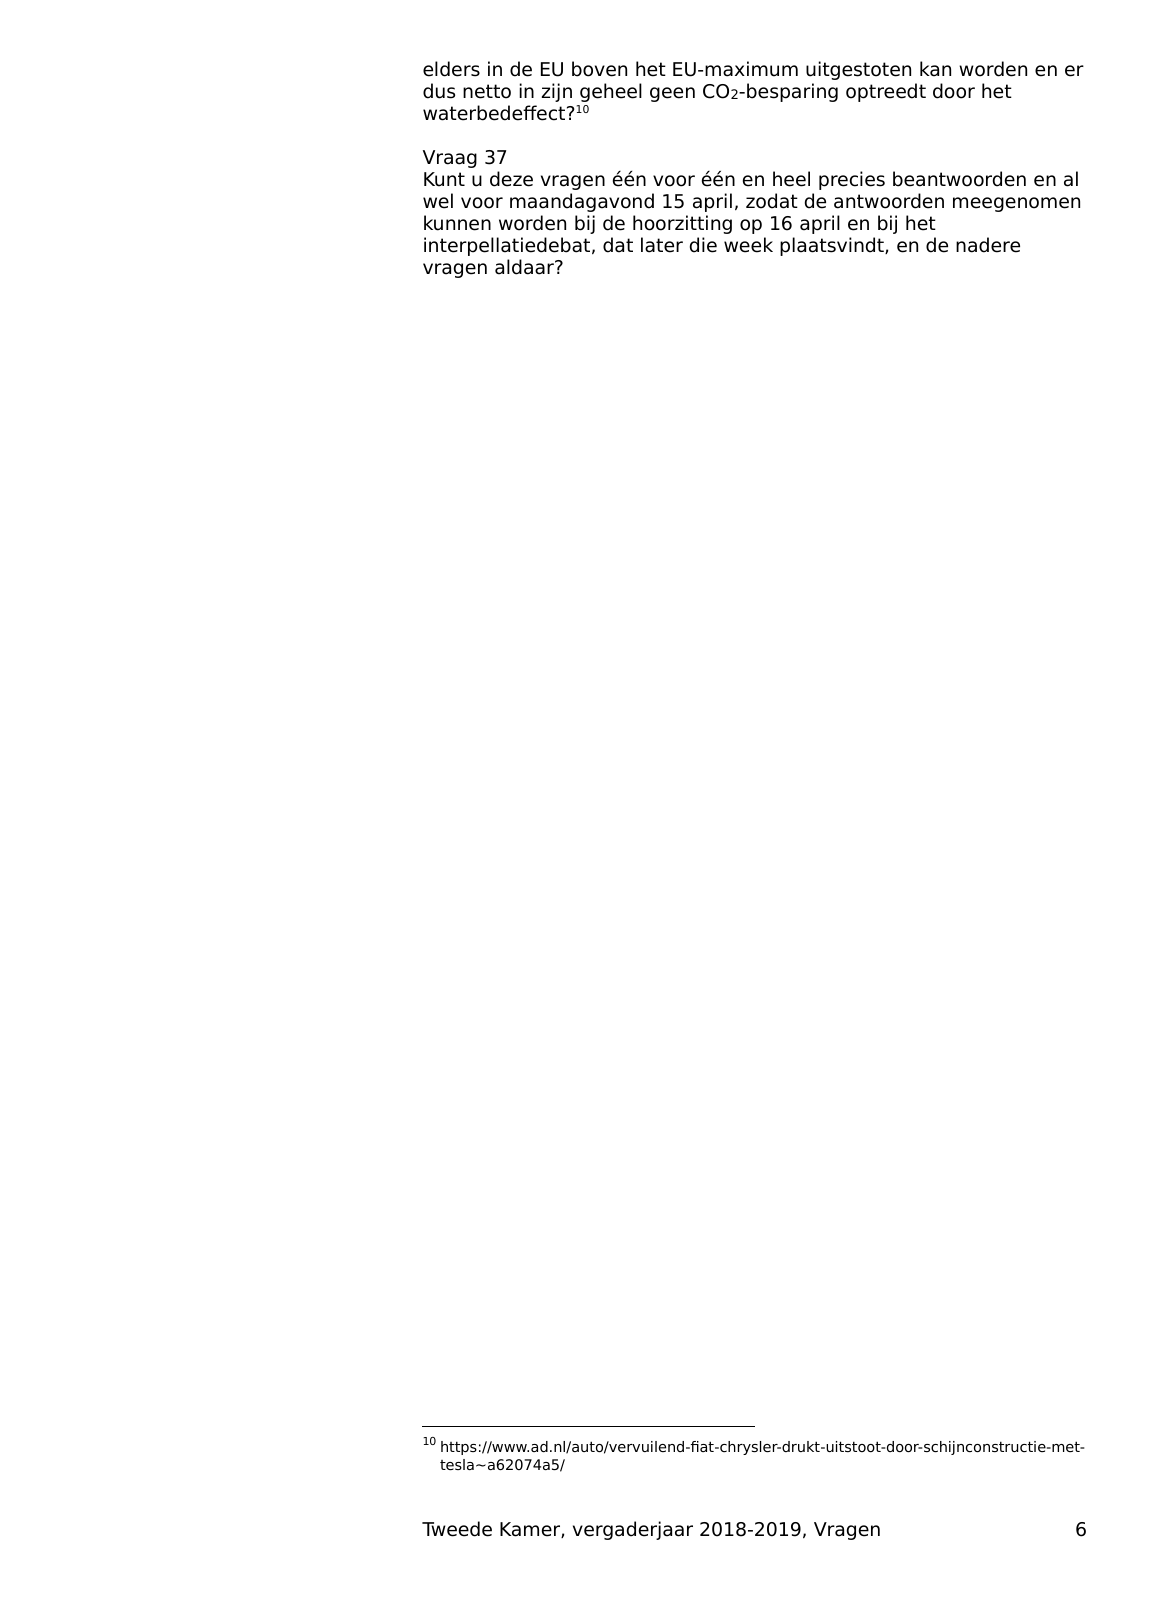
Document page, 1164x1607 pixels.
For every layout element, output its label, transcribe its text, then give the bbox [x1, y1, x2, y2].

text Vraag 37 [422, 147, 1087, 169]
text Kunt u deze vragen één voor één en heel precies beantwoorden en al wel voor maandagavond 15 april, zodat de antwoorden meegenomen kunnen worden bij de hoorzitting op 16 april en bij het interpellatiedebat, dat later die week plaatsvindt, en de nadere vragen aldaar? [422, 169, 1087, 279]
text elders in de EU boven het EU-maximum uitgestoten kan worden en er dus netto in zijn geheel geen CO2-besparing optreedt door het waterbedeffect? [422, 59, 1087, 125]
text https://www.ad.nl/auto/vervuilend-fiat-chrysler-drukt-uitstoot-door-schijnconstructie-met-tesla~a62074a5/ [422, 1435, 1087, 1474]
